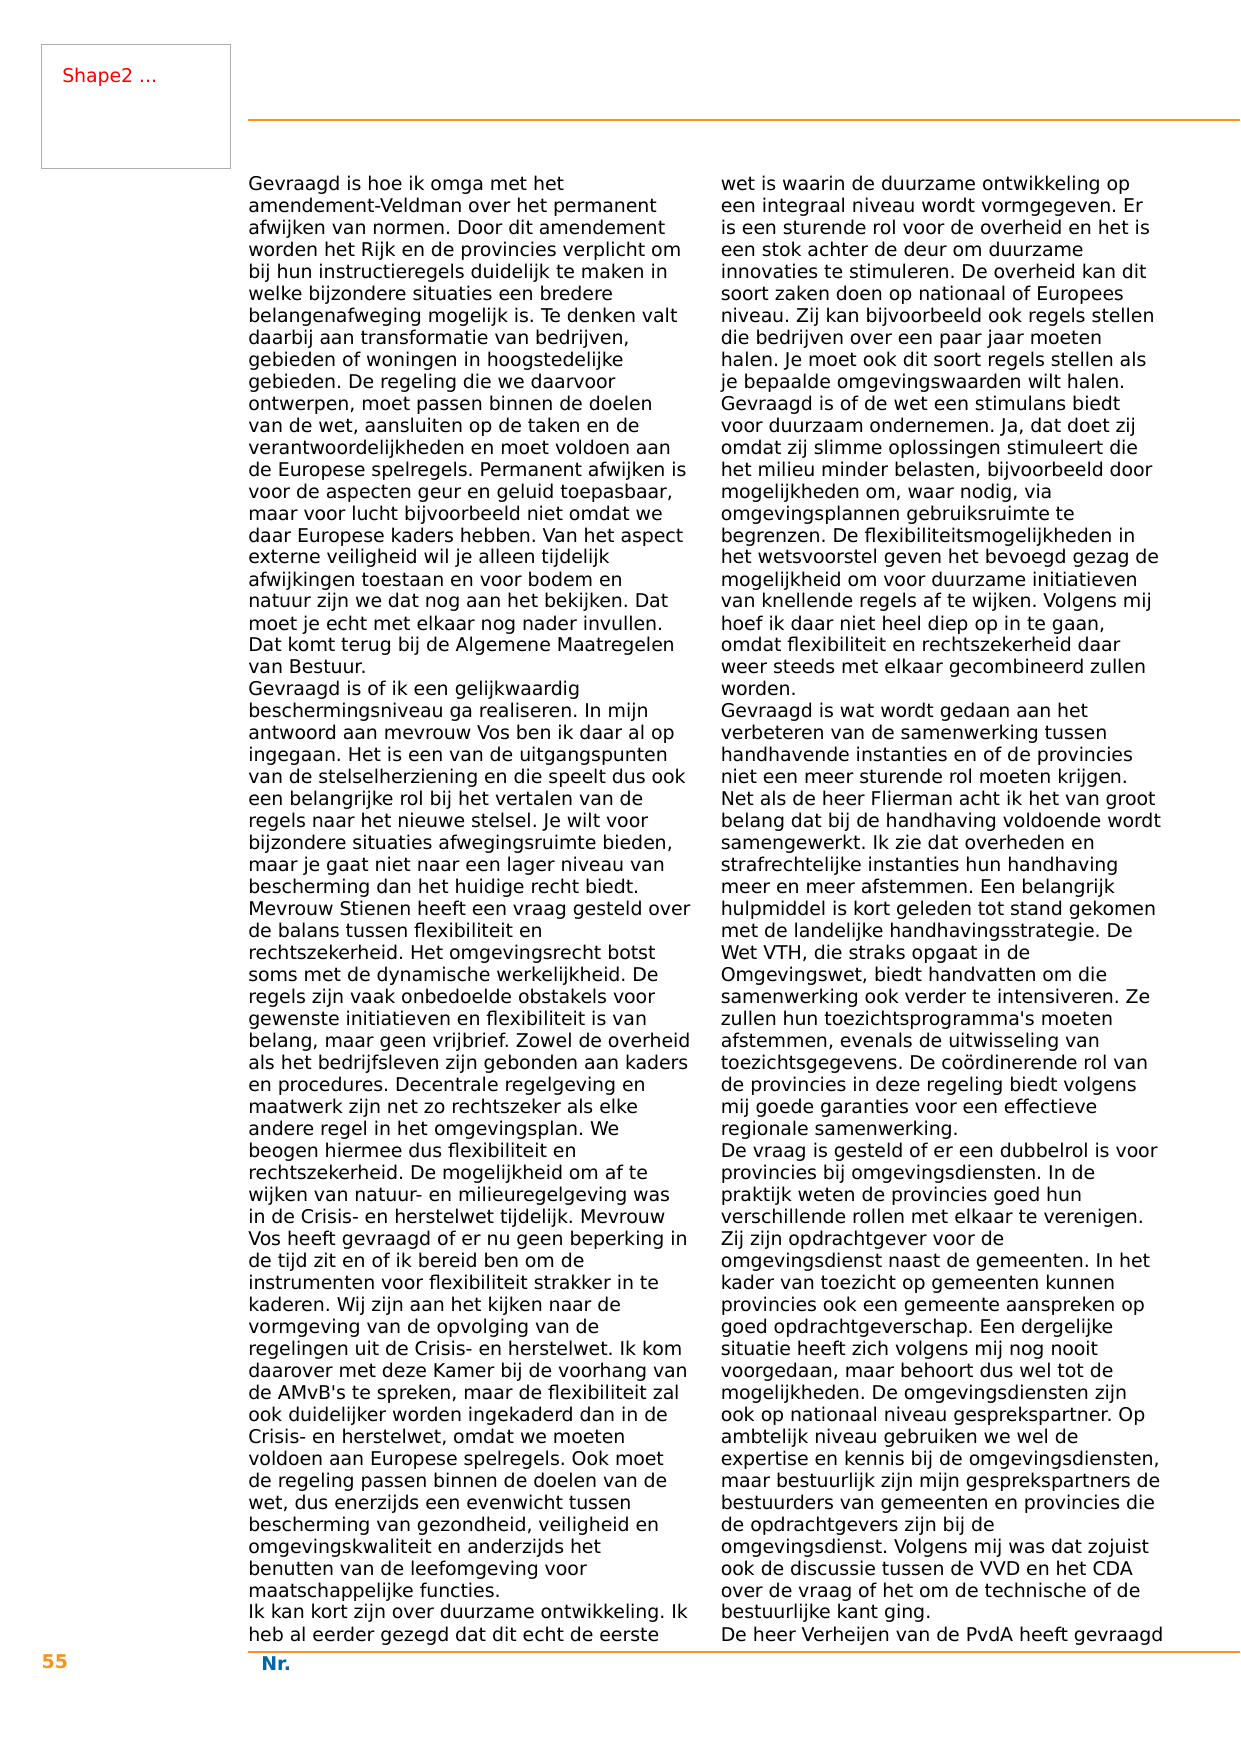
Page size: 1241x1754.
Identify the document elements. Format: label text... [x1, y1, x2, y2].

text Ik kan kort zijn over duurzame ontwikkeling. Ik heb al eerder gezegd dat dit echt de eerste [248, 1601, 691, 1645]
text Gevraagd is hoe ik omga met het amendement-Veldman over het permanent afwijken van normen. Door dit amendement worden het Rijk en de provincies verplicht om bij hun instructieregels duidelijk te maken in welke bijzondere situaties een bredere belangenafweging mogelijk is. Te denken valt daarbij aan transformatie van bedrijven, gebieden of woningen in hoogstedelijke gebieden. De regeling die we daarvoor ontwerpen, moet passen binnen de doelen van de wet, aansluiten op de taken en de verantwoordelijkheden en moet voldoen aan de Europese spelregels. Permanent afwijken is voor de aspecten geur en geluid toepasbaar, maar voor lucht bijvoorbeeld niet omdat we daar Europese kaders hebben. Van het aspect externe veiligheid wil je alleen tijdelijk afwijkingen toestaan en voor bodem en natuur zijn we dat nog aan het bekijken. Dat moet je echt met elkaar nog nader invullen. Dat komt terug bij de Algemene Maatregelen van Bestuur. [248, 173, 691, 678]
text Gevraagd is of de wet een stimulans biedt voor duurzaam ondernemen. Ja, dat doet zij omdat zij slimme oplossingen stimuleert die het milieu minder belasten, bijvoorbeeld door mogelijkheden om, waar nodig, via omgevingsplannen gebruiksruimte te begrenzen. De flexibiliteitsmogelijkheden in het wetsvoorstel geven het bevoegd gezag de mogelijkheid om voor duurzame initiatieven van knellende regels af te wijken. Volgens mij hoef ik daar niet heel diep op in te gaan, omdat flexibiliteit en rechtszekerheid daar weer steeds met elkaar gecombineerd zullen worden. [721, 393, 1163, 700]
text Gevraagd is wat wordt gedaan aan het verbeteren van de samenwerking tussen handhavende instanties en of de provincies niet een meer sturende rol moeten krijgen. Net als de heer Flierman acht ik het van groot belang dat bij de handhaving voldoende wordt samengewerkt. Ik zie dat overheden en strafrechtelijke instanties hun handhaving meer en meer afstemmen. Een belangrijk hulpmiddel is kort geleden tot stand gekomen met de landelijke handhavingsstrategie. De Wet VTH, die straks opgaat in de Omgevingswet, biedt handvatten om die samenwerking ook verder te intensiveren. Ze zullen hun toezichtsprogramma's moeten afstemmen, evenals de uitwisseling van toezichtsgegevens. De coördinerende rol van de provincies in deze regeling biedt volgens mij goede garanties voor een effectieve regionale samenwerking. [721, 700, 1163, 1140]
text De heer Verheijen van de PvdA heeft gevraagd [721, 1623, 1163, 1645]
text wet is waarin de duurzame ontwikkeling op een integraal niveau wordt vormgegeven. Er is een sturende rol voor de overheid en het is een stok achter de deur om duurzame innovaties te stimuleren. De overheid kan dit soort zaken doen op nationaal of Europees niveau. Zij kan bijvoorbeeld ook regels stellen die bedrijven over een paar jaar moeten halen. Je moet ook dit soort regels stellen als je bepaalde omgevingswaarden wilt halen. [721, 173, 1163, 393]
text De vraag is gesteld of er een dubbelrol is voor provincies bij omgevingsdiensten. In de praktijk weten de provincies goed hun verschillende rollen met elkaar te verenigen. Zij zijn opdrachtgever voor de omgevingsdienst naast de gemeenten. In het kader van toezicht op gemeenten kunnen provincies ook een gemeente aanspreken op goed opdrachtgeverschap. Een dergelijke situatie heeft zich volgens mij nog nooit voorgedaan, maar behoort dus wel tot de mogelijkheden. De omgevingsdiensten zijn ook op nationaal niveau gesprekspartner. Op ambtelijk niveau gebruiken we wel de expertise en kennis bij de omgevingsdiensten, maar bestuurlijk zijn mijn gesprekspartners de bestuurders van gemeenten en provincies die de opdrachtgevers zijn bij de omgevingsdienst. Volgens mij was dat zojuist ook de discussie tussen de VVD en het CDA over de vraag of het om de technische of de bestuurlijke kant ging. [721, 1140, 1163, 1623]
text Mevrouw Stienen heeft een vraag gesteld over de balans tussen flexibiliteit en rechtszekerheid. Het omgevingsrecht botst soms met de dynamische werkelijkheid. De regels zijn vaak onbedoelde obstakels voor gewenste initiatieven en flexibiliteit is van belang, maar geen vrijbrief. Zowel de overheid als het bedrijfsleven zijn gebonden aan kaders en procedures. Decentrale regelgeving en maatwerk zijn net zo rechtszeker als elke andere regel in het omgevingsplan. We beogen hiermee dus flexibiliteit en rechtszekerheid. De mogelijkheid om af te wijken van natuur- en milieuregelgeving was in de Crisis- en herstelwet tijdelijk. Mevrouw Vos heeft gevraagd of er nu geen beperking in de tijd zit en of ik bereid ben om de instrumenten voor flexibiliteit strakker in te kaderen. Wij zijn aan het kijken naar de vormgeving van de opvolging van de regelingen uit de Crisis- en herstelwet. Ik kom daarover met deze Kamer bij de voorhang van de AMvB's te spreken, maar de flexibiliteit zal ook duidelijker worden ingekaderd dan in de Crisis- en herstelwet, omdat we moeten voldoen aan Europese spelregels. Ook moet de regeling passen binnen de doelen van de wet, dus enerzijds een evenwicht tussen bescherming van gezondheid, veiligheid en omgevingskwaliteit en anderzijds het benutten van de leefomgeving voor maatschappelijke functies. [248, 898, 691, 1601]
text Gevraagd is of ik een gelijkwaardig beschermingsniveau ga realiseren. In mijn antwoord aan mevrouw Vos ben ik daar al op ingegaan. Het is een van de uitgangspunten van de stelselherziening en die speelt dus ook een belangrijke rol bij het vertalen van de regels naar het nieuwe stelsel. Je wilt voor bijzondere situaties afwegingsruimte bieden, maar je gaat niet naar een lager niveau van bescherming dan het huidige recht biedt. [248, 678, 691, 898]
